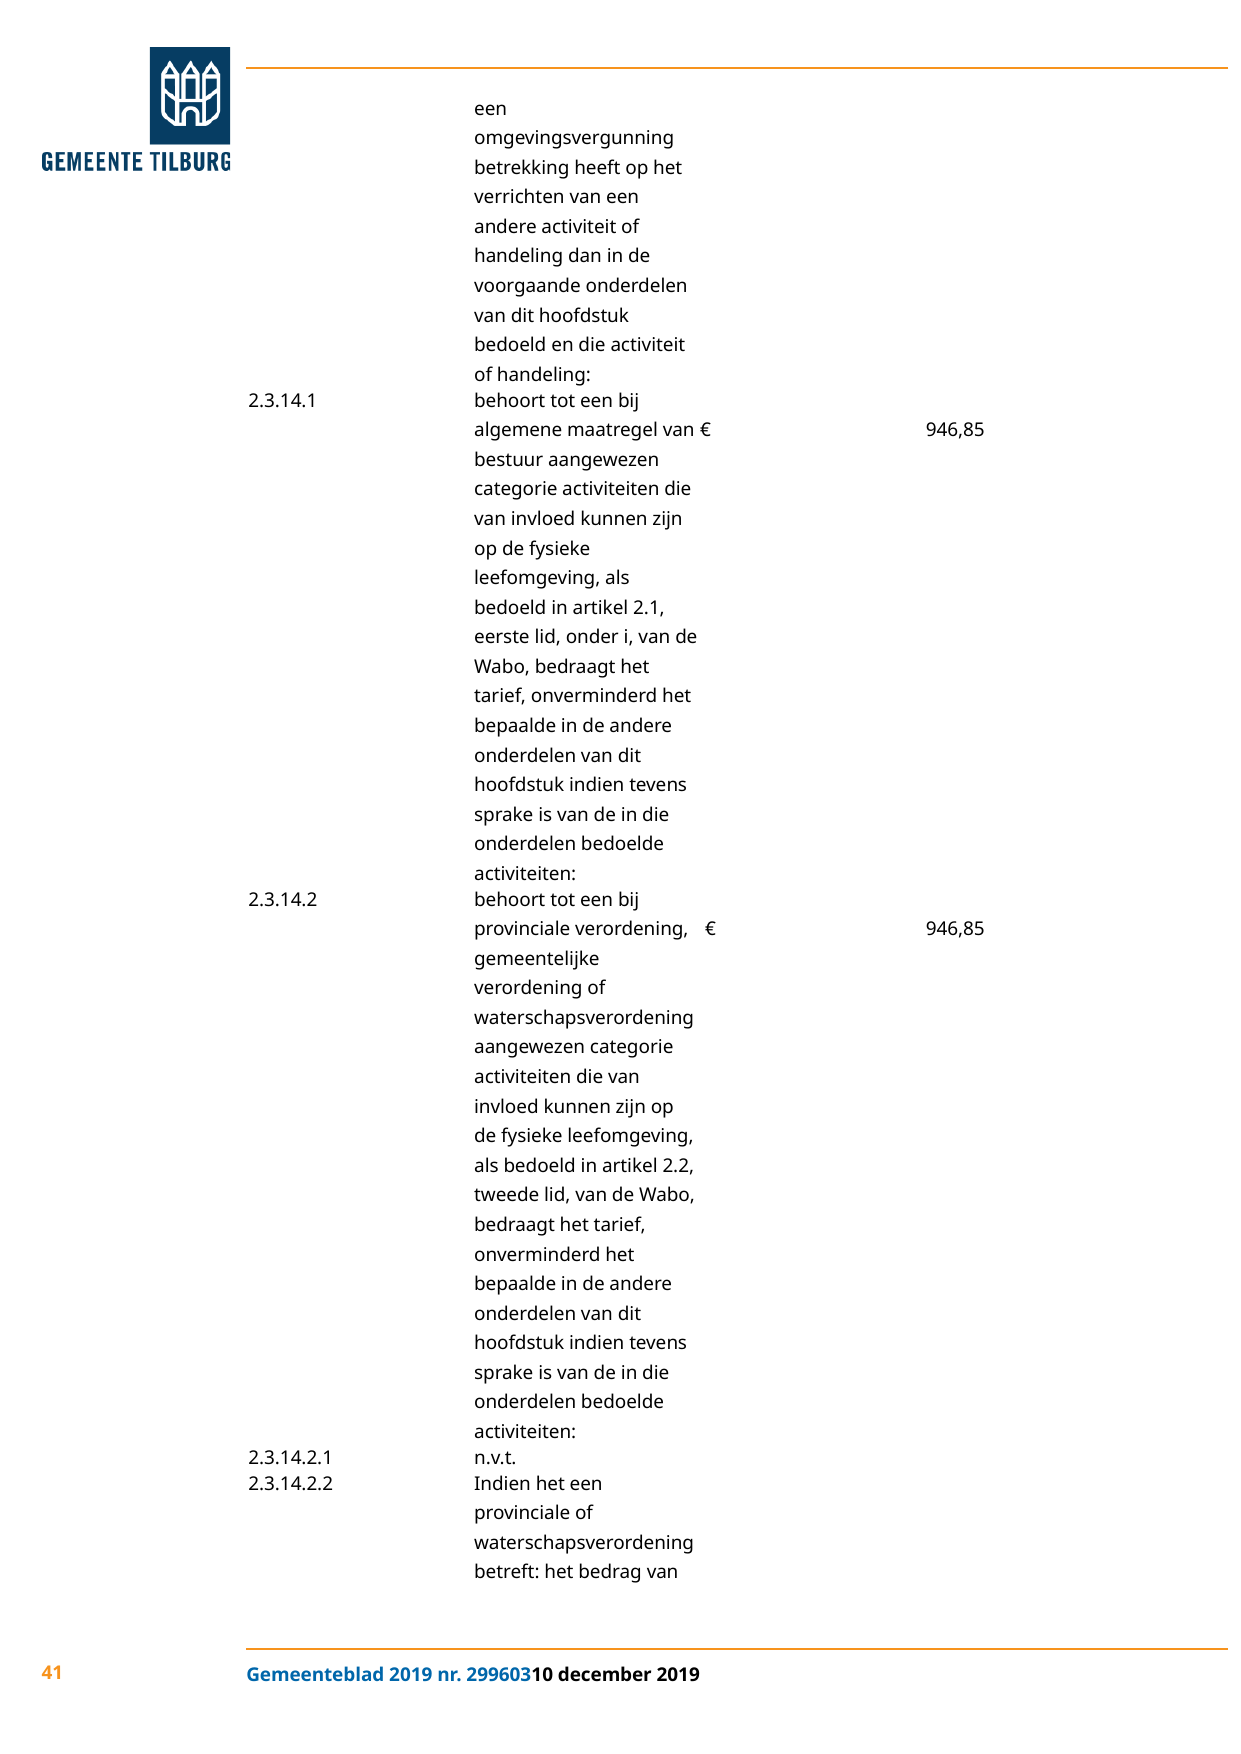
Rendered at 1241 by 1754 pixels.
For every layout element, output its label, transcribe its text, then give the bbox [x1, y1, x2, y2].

table_cell behoort tot een bij algemene maatregel van bestuur aangewezen categorie activiteiten die van invloed kunnen zijn op de fysieke leefomgeving, als bedoeld in artikel 2.1, eerste lid, onder i, van de Wabo, bedraagt het tarief, onverminderd het bepaalde in de andere onderdelen van dit hoofdstuk indien tevens sprake is van de in die onderdelen bedoelde activiteiten: [474, 387, 700, 886]
table_cell 2.3.14.2.2 [248, 1470, 474, 1584]
table_cell 946,85 [926, 886, 1152, 1444]
table_cell [926, 1444, 1152, 1470]
picture [41, 47, 231, 172]
table_cell n.v.t. [474, 1444, 700, 1470]
table_cell een omgevingsvergunning betrekking heeft op het verrichten van een andere activiteit of handeling dan in de voorgaande onderdelen van dit hoofdstuk bedoeld en die activiteit of handeling: [474, 95, 700, 387]
table_cell [700, 1444, 926, 1470]
table_cell [248, 95, 474, 387]
table_cell € [700, 387, 926, 886]
table_cell 946,85 [926, 387, 1152, 886]
table_cell 2.3.14.2.1 [248, 1444, 474, 1470]
table_cell € [700, 886, 926, 1444]
table_cell 2.3.14.1 [248, 387, 474, 886]
table_cell 2.3.14.2 [248, 886, 474, 1444]
table_cell [926, 95, 1152, 387]
table_cell [700, 1470, 926, 1584]
table_cell [926, 1470, 1152, 1584]
table_cell behoort tot een bij provinciale verordening, gemeentelijke verordening of waterschapsverordening aangewezen categorie activiteiten die van invloed kunnen zijn op de fysieke leefomgeving, als bedoeld in artikel 2.2, tweede lid, van de Wabo, bedraagt het tarief, onverminderd het bepaalde in de andere onderdelen van dit hoofdstuk indien tevens sprake is van de in die onderdelen bedoelde activiteiten: [474, 886, 700, 1444]
table_cell Indien het een provinciale of waterschapsverordening betreft: het bedrag van [474, 1470, 700, 1584]
table_cell [700, 95, 926, 387]
